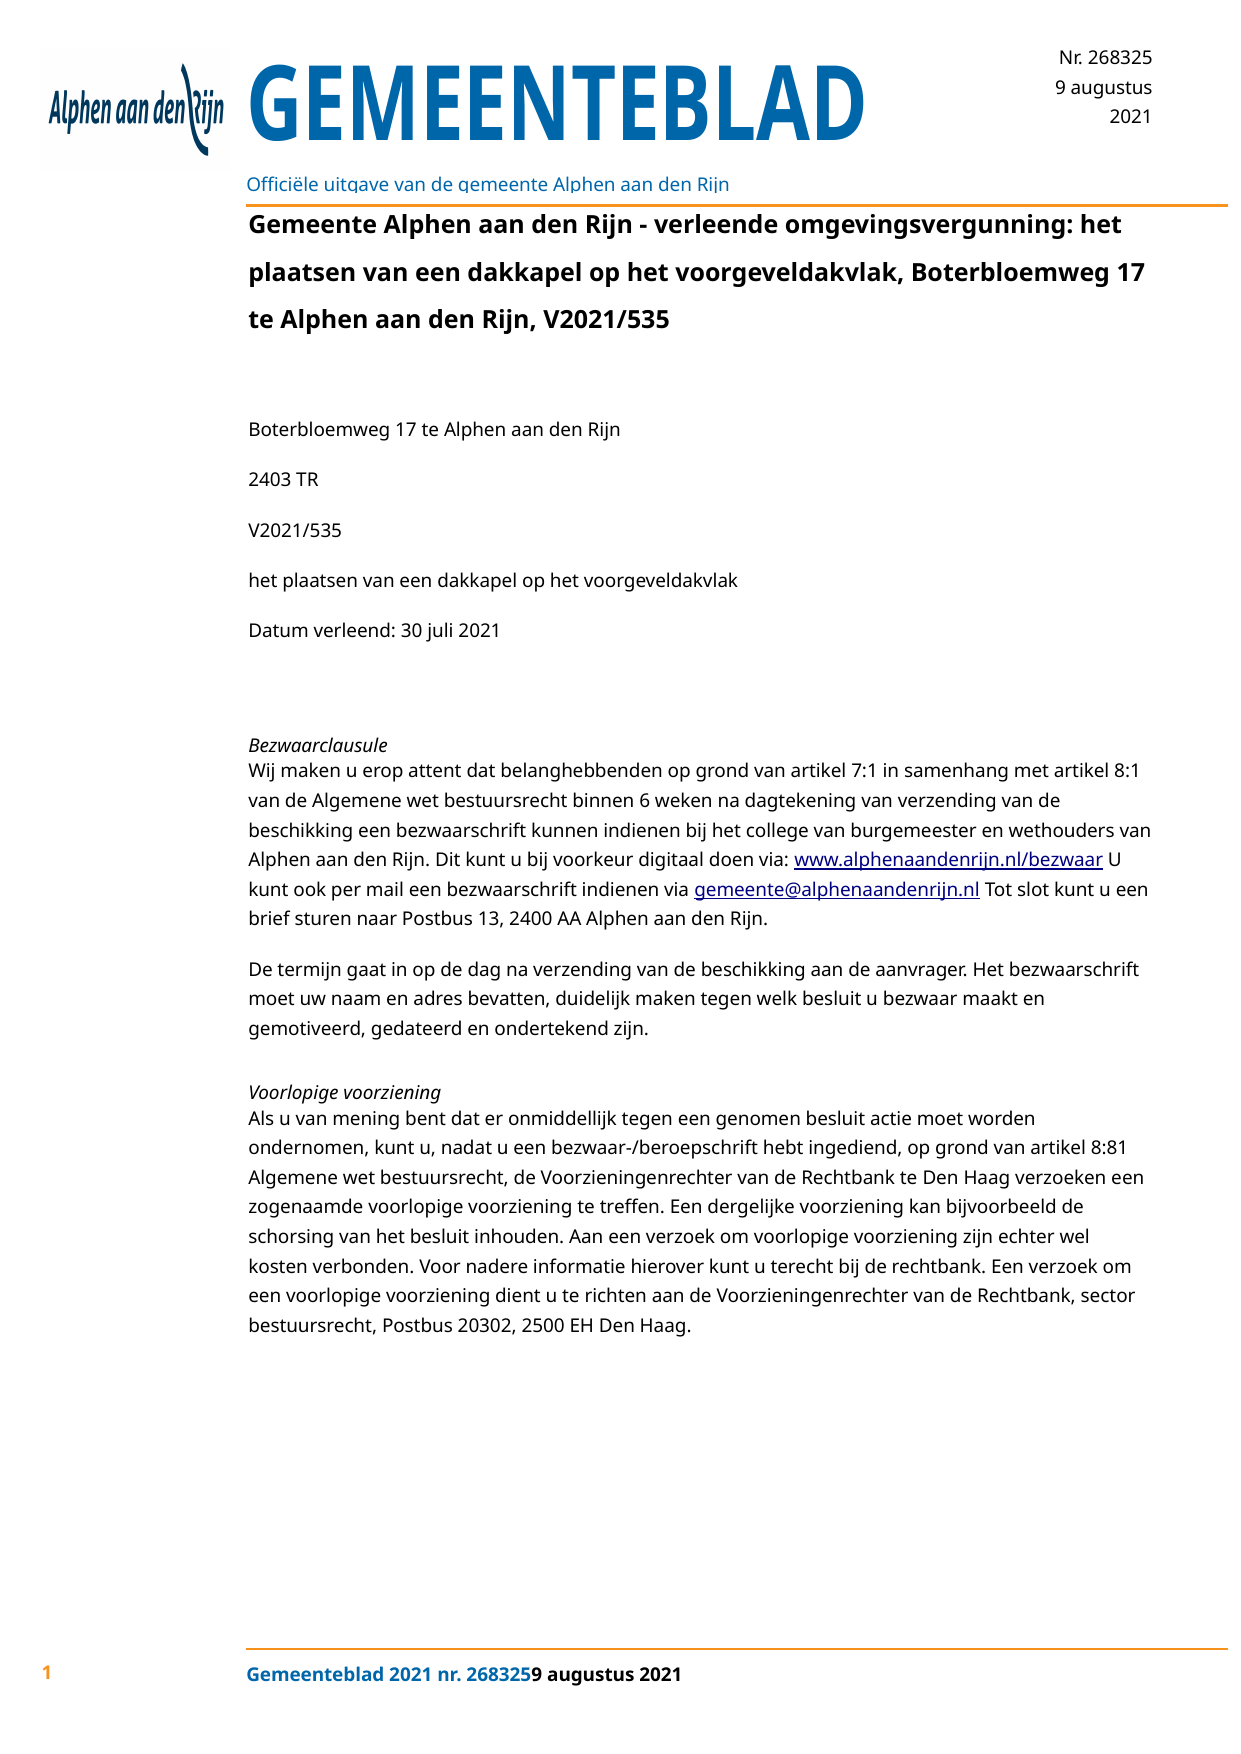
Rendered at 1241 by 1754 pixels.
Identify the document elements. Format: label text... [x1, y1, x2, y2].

text Wij maken u erop attent dat belanghebbenden op grond van artikel 7:1 in samenhang met artikel 8:1 van de Algemene wet bestuursrecht binnen 6 weken na dagtekening van verzending van de beschikking een bezwaarschrift kunnen indienen bij het college van burgemeester en wethouders van Alphen aan den Rijn. Dit kunt u bij voorkeur digitaal doen via: www.alphenaandenrijn.nl/bezwaar U kunt ook per mail een bezwaarschrift indienen via gemeente@alphenaandenrijn.nl Tot slot kunt u een brief sturen naar Postbus 13, 2400 AA Alphen aan den Rijn. [248, 758, 1152, 931]
text Als u van mening bent dat er onmiddellijk tegen een genomen besluit actie moet worden ondernomen, kunt u, nadat u een bezwaar-/beroepschrift hebt ingediend, op grond van artikel 8:81 Algemene wet bestuursrecht, de Voorzieningenrechter van de Rechtbank te Den Haag verzoeken een zogenaamde voorlopige voorziening te treffen. Een dergelijke voorziening kan bijvoorbeeld de schorsing van het besluit inhouden. Aan een verzoek om voorlopige voorziening zijn echter wel kosten verbonden. Voor nadere informatie hierover kunt u terecht bij de rechtbank. Een verzoek om een voorlopige voorziening dient u te richten aan de Voorzieningenrechter van de Rechtbank, sector bestuursrecht, Postbus 20302, 2500 EH Den Haag. [248, 1105, 1152, 1338]
text V2021/535 [248, 517, 1152, 542]
text 2403 TR [248, 466, 1152, 492]
text het plaatsen van een dakkapel op het voorgeveldakvlak [248, 567, 1152, 593]
text Boterbloemweg 17 te Alphen aan den Rijn [248, 416, 1152, 442]
text De termijn gaat in op de dag na verzending van de beschikking aan de aanvrager. Het bezwaarschrift moet uw naam en adres bevatten, duidelijk maken tegen welk besluit u bezwaar maakt en gemotiveerd, gedateerd en ondertekend zijn. [248, 956, 1152, 1041]
text Bezwaarclausule [248, 732, 1152, 758]
text Gemeente Alphen aan den Rijn - verleende omgevingsvergunning: het plaatsen van een dakkapel op het voorgeveldakvlak, Boterbloemweg 17 te Alphen aan den Rijn, V2021/535 [248, 207, 1152, 336]
text Voorlopige voorziening [248, 1079, 1152, 1105]
text Datum verleend: 30 juli 2021 [248, 618, 1152, 643]
picture [41, 47, 231, 172]
